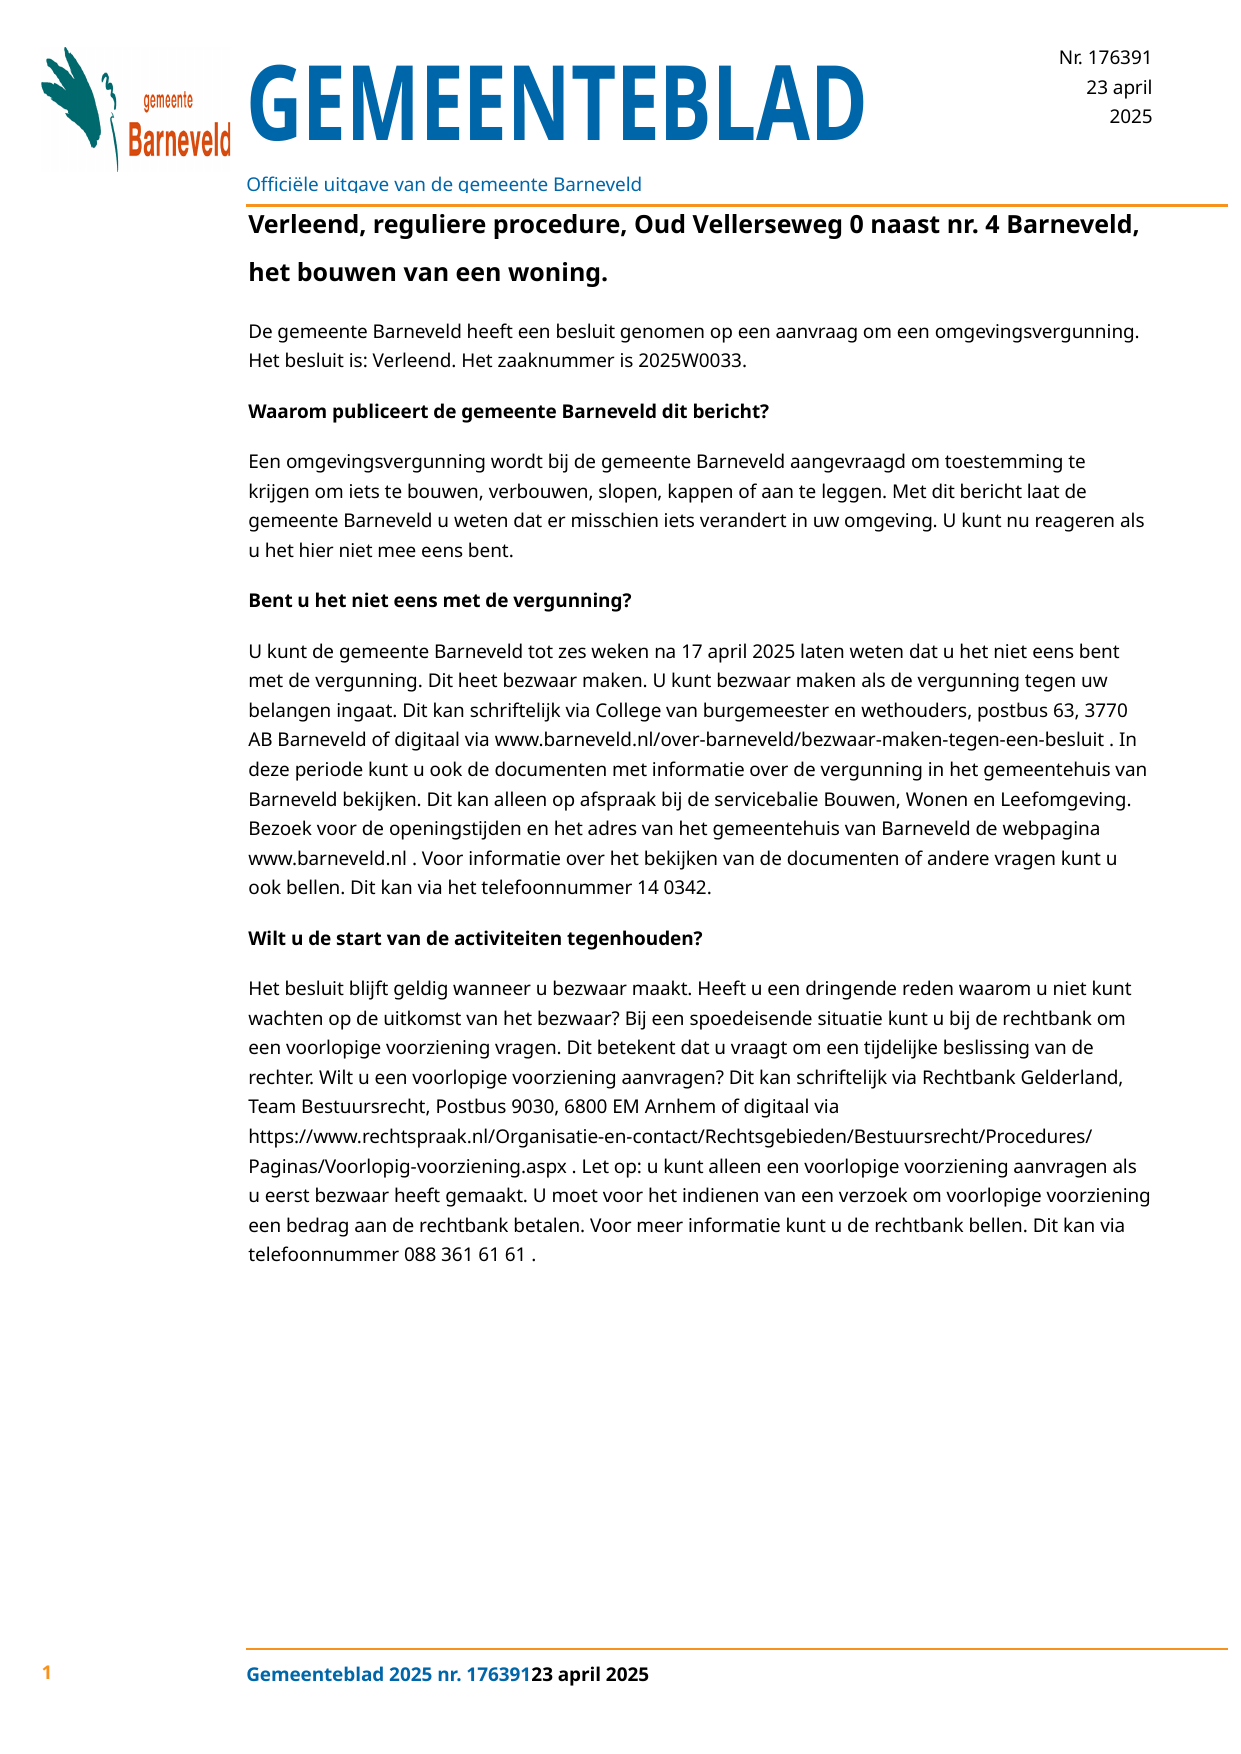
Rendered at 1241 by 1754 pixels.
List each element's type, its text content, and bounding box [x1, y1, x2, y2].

text Een omgevingsvergunning wordt bij de gemeente Barneveld aangevraagd om toestemming te krijgen om iets te bouwen, verbouwen, slopen, kappen of aan te leggen. Met dit bericht laat de gemeente Barneveld u weten dat er misschien iets verandert in uw omgeving. U kunt nu reageren als u het hier niet mee eens bent. [248, 448, 1152, 563]
picture [41, 47, 231, 172]
text Waarom publiceert de gemeente Barneveld dit bericht? [248, 398, 1152, 424]
text Verleend, reguliere procedure, Oud Vellerseweg 0 naast nr. 4 Barneveld, het bouwen van een woning. [248, 207, 1152, 288]
text Bent u het niet eens met de vergunning? [248, 587, 1152, 613]
text Wilt u de start van de activiteiten tegenhouden? [248, 925, 1152, 951]
text De gemeente Barneveld heeft een besluit genomen op een aanvraag om een omgevingsvergunning. Het besluit is: Verleend. Het zaaknummer is 2025W0033. [248, 318, 1152, 373]
text U kunt de gemeente Barneveld tot zes weken na 17 april 2025 laten weten dat u het niet eens bent met de vergunning. Dit heet bezwaar maken. U kunt bezwaar maken als de vergunning tegen uw belangen ingaat. Dit kan schriftelijk via College van burgemeester en wethouders, postbus 63, 3770 AB Barneveld of digitaal via www.barneveld.nl/over-barneveld/bezwaar-maken-tegen-een-besluit . In deze periode kunt u ook de documenten met informatie over de vergunning in het gemeentehuis van Barneveld bekijken. Dit kan alleen op afspraak bij de servicebalie Bouwen, Wonen en Leefomgeving. Bezoek voor de openingstijden en het adres van het gemeentehuis van Barneveld de webpagina www.barneveld.nl . Voor informatie over het bekijken van de documenten of andere vragen kunt u ook bellen. Dit kan via het telefoonnummer 14 0342. [248, 638, 1152, 900]
text Het besluit blijft geldig wanneer u bezwaar maakt. Heeft u een dringende reden waarom u niet kunt wachten op de uitkomst van het bezwaar? Bij een spoedeisende situatie kunt u bij de rechtbank om een voorlopige voorziening vragen. Dit betekent dat u vraagt om een tijdelijke beslissing van de rechter. Wilt u een voorlopige voorziening aanvragen? Dit kan schriftelijk via Rechtbank Gelderland, Team Bestuursrecht, Postbus 9030, 6800 EM Arnhem of digitaal via https://www.rechtspraak.nl/Organisatie-en-contact/Rechtsgebieden/Bestuursrecht/Procedures/Paginas/Voorlopig-voorziening.aspx . Let op: u kunt alleen een voorlopige voorziening aanvragen als u eerst bezwaar heeft gemaakt. U moet voor het indienen van een verzoek om voorlopige voorziening een bedrag aan de rechtbank betalen. Voor meer informatie kunt u de rechtbank bellen. Dit kan via telefoonnummer 088 361 61 61 . [248, 975, 1152, 1267]
